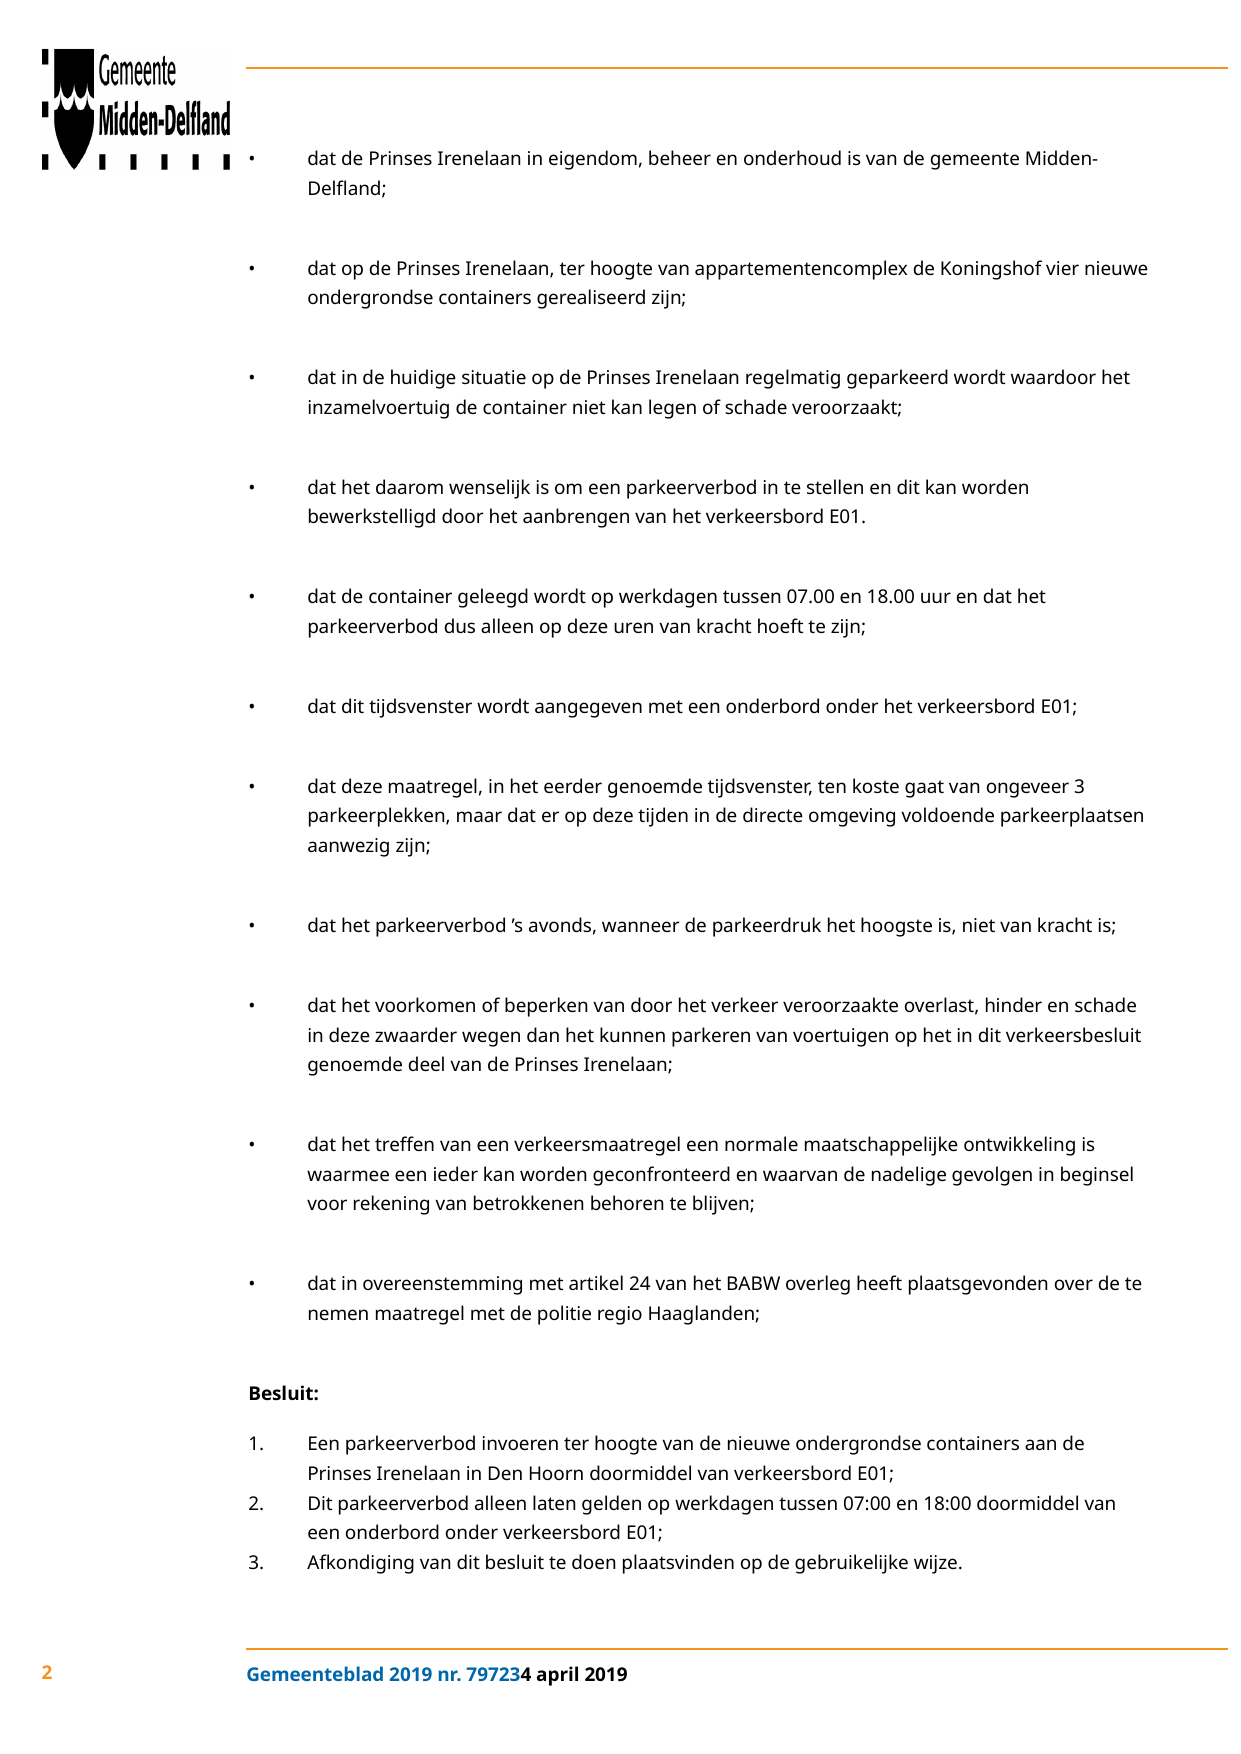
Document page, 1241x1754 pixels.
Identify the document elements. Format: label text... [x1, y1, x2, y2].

list dat dit tijdsvenster wordt aangegeven met een onderbord onder het verkeersbord E01; [248, 693, 1152, 719]
list dat in overeenstemming met artikel 24 van het BABW overleg heeft plaatsgevonden over de te nemen maatregel met de politie regio Haaglanden; [248, 1271, 1152, 1326]
list dat het parkeerverbod ’s avonds, wanneer de parkeerdruk het hoogste is, niet van kracht is; [248, 912, 1152, 938]
list dat het treffen van een verkeersmaatregel een normale maatschappelijke ontwikkeling is waarmee een ieder kan worden geconfronteerd en waarvan de nadelige gevolgen in beginsel voor rekening van betrokkenen behoren te blijven; [248, 1131, 1152, 1216]
list dat het daarom wenselijk is om een parkeerverbod in te stellen en dit kan worden bewerkstelligd door het aanbrengen van het verkeersbord E01. [248, 474, 1152, 529]
list Afkondiging van dit besluit te doen plaatsvinden op de gebruikelijke wijze. [248, 1549, 1152, 1575]
text Besluit: [248, 1380, 1152, 1406]
list dat de Prinses Irenelaan in eigendom, beheer en onderhoud is van de gemeente Midden-Delfland; [248, 145, 1152, 201]
list Dit parkeerverbod alleen laten gelden op werkdagen tussen 07:00 en 18:00 doormiddel van een onderbord onder verkeersbord E01; [248, 1490, 1152, 1545]
list dat in de huidige situatie op de Prinses Irenelaan regelmatig geparkeerd wordt waardoor het inzamelvoertuig de container niet kan legen of schade veroorzaakt; [248, 364, 1152, 420]
list dat de container geleegd wordt op werkdagen tussen 07.00 en 18.00 uur en dat het parkeerverbod dus alleen op deze uren van kracht hoeft te zijn; [248, 583, 1152, 639]
list dat op de Prinses Irenelaan, ter hoogte van appartementencomplex de Koningshof vier nieuwe ondergrondse containers gerealiseerd zijn; [248, 255, 1152, 310]
list Een parkeerverbod invoeren ter hoogte van de nieuwe ondergrondse containers aan de Prinses Irenelaan in Den Hoorn doormiddel van verkeersbord E01; [248, 1431, 1152, 1486]
list dat het voorkomen of beperken van door het verkeer veroorzaakte overlast, hinder en schade in deze zwaarder wegen dan het kunnen parkeren van voertuigen op het in dit verkeersbesluit genoemde deel van de Prinses Irenelaan; [248, 992, 1152, 1077]
picture [41, 47, 231, 172]
list dat deze maatregel, in het eerder genoemde tijdsvenster, ten koste gaat van ongeveer 3 parkeerplekken, maar dat er op deze tijden in de directe omgeving voldoende parkeerplaatsen aanwezig zijn; [248, 773, 1152, 858]
